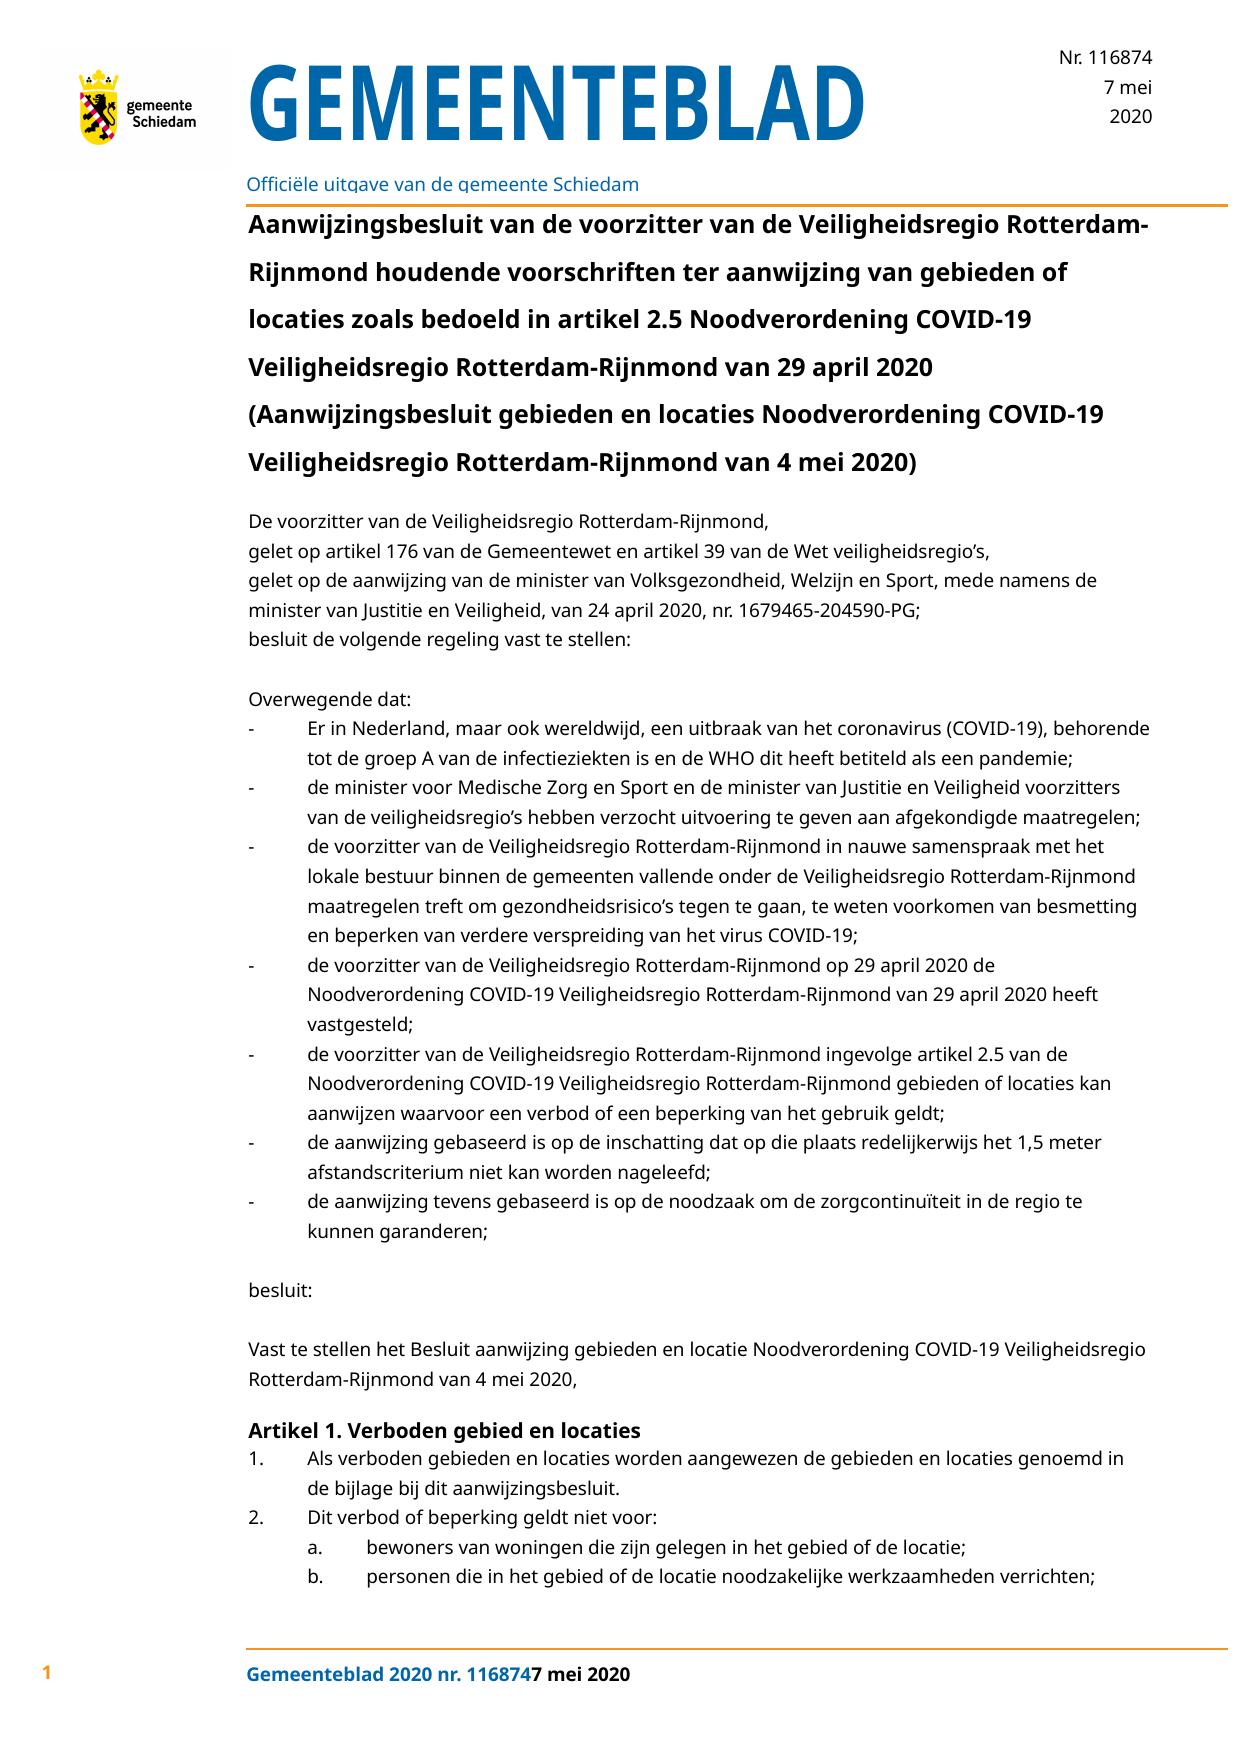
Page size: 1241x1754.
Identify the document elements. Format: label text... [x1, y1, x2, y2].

text Aanwijzingsbesluit van de voorzitter van de Veiligheidsregio Rotterdam-Rijnmond houdende voorschriften ter aanwijzing van gebieden of locaties zoals bedoeld in artikel 2.5 Noodverordening COVID-19 Veiligheidsregio Rotterdam-Rijnmond van 29 april 2020 (Aanwijzingsbesluit gebieden en locaties Noodverordening COVID-19 Veiligheidsregio Rotterdam-Rijnmond van 4 mei 2020) [248, 207, 1152, 479]
list de voorzitter van de Veiligheidsregio Rotterdam-Rijnmond op 29 april 2020 de Noodverordening COVID-19 Veiligheidsregio Rotterdam-Rijnmond van 29 april 2020 heeft vastgesteld; [248, 952, 1152, 1037]
list de voorzitter van de Veiligheidsregio Rotterdam-Rijnmond ingevolge artikel 2.5 van de Noodverordening COVID-19 Veiligheidsregio Rotterdam-Rijnmond gebieden of locaties kan aanwijzen waarvoor een verbod of een beperking van het gebruik geldt; [248, 1041, 1152, 1126]
list Er in Nederland, maar ook wereldwijd, een uitbraak van het coronavirus (COVID-19), behorende tot de groep A van de infectieziekten is en de WHO dit heeft betiteld als een pandemie; [248, 715, 1152, 771]
picture [41, 47, 231, 172]
list Als verboden gebieden en locaties worden aangewezen de gebieden en locaties genoemd in de bijlage bij dit aanwijzingsbesluit. [248, 1445, 1152, 1500]
list Dit verbod of beperking geldt niet voor: [248, 1504, 1152, 1530]
list de voorzitter van de Veiligheidsregio Rotterdam-Rijnmond in nauwe samenspraak met het lokale bestuur binnen de gemeenten vallende onder de Veiligheidsregio Rotterdam-Rijnmond maatregelen treft om gezondheidsrisico’s tegen te gaan, te weten voorkomen van besmetting en beperken van verdere verspreiding van het virus COVID-19; [248, 834, 1152, 948]
text besluit de volgende regeling vast te stellen: [248, 627, 1152, 652]
text gelet op de aanwijzing van de minister van Volksgezondheid, Welzijn en Sport, mede namens de minister van Justitie en Veiligheid, van 24 april 2020, nr. 1679465-204590-PG; [248, 567, 1152, 623]
list de minister voor Medische Zorg en Sport en de minister van Justitie en Veiligheid voorzitters van de veiligheidsregio’s hebben verzocht uitvoering te geven aan afgekondigde maatregelen; [248, 774, 1152, 830]
text Artikel 1. Verboden gebied en locaties [248, 1417, 1152, 1445]
list personen die in het gebied of de locatie noodzakelijke werkzaamheden verrichten; [307, 1563, 1152, 1589]
list de aanwijzing tevens gebaseerd is op de noodzaak om de zorgcontinuïteit in de regio te kunnen garanderen; [248, 1189, 1152, 1244]
list bewoners van woningen die zijn gelegen in het gebied of de locatie; [307, 1534, 1152, 1559]
text Vast te stellen het Besluit aanwijzing gebieden en locatie Noodverordening COVID-19 Veiligheidsregio Rotterdam-Rijnmond van 4 mei 2020, [248, 1337, 1152, 1392]
text besluit: [248, 1277, 1152, 1303]
text De voorzitter van de Veiligheidsregio Rotterdam-Rijnmond, [248, 508, 1152, 534]
text gelet op artikel 176 van de Gemeentewet en artikel 39 van de Wet veiligheidsregio’s, [248, 538, 1152, 564]
list de aanwijzing gebaseerd is op de inschatting dat op die plaats redelijkerwijs het 1,5 meter afstandscriterium niet kan worden nageleefd; [248, 1129, 1152, 1185]
text Overwegende dat: [248, 686, 1152, 712]
